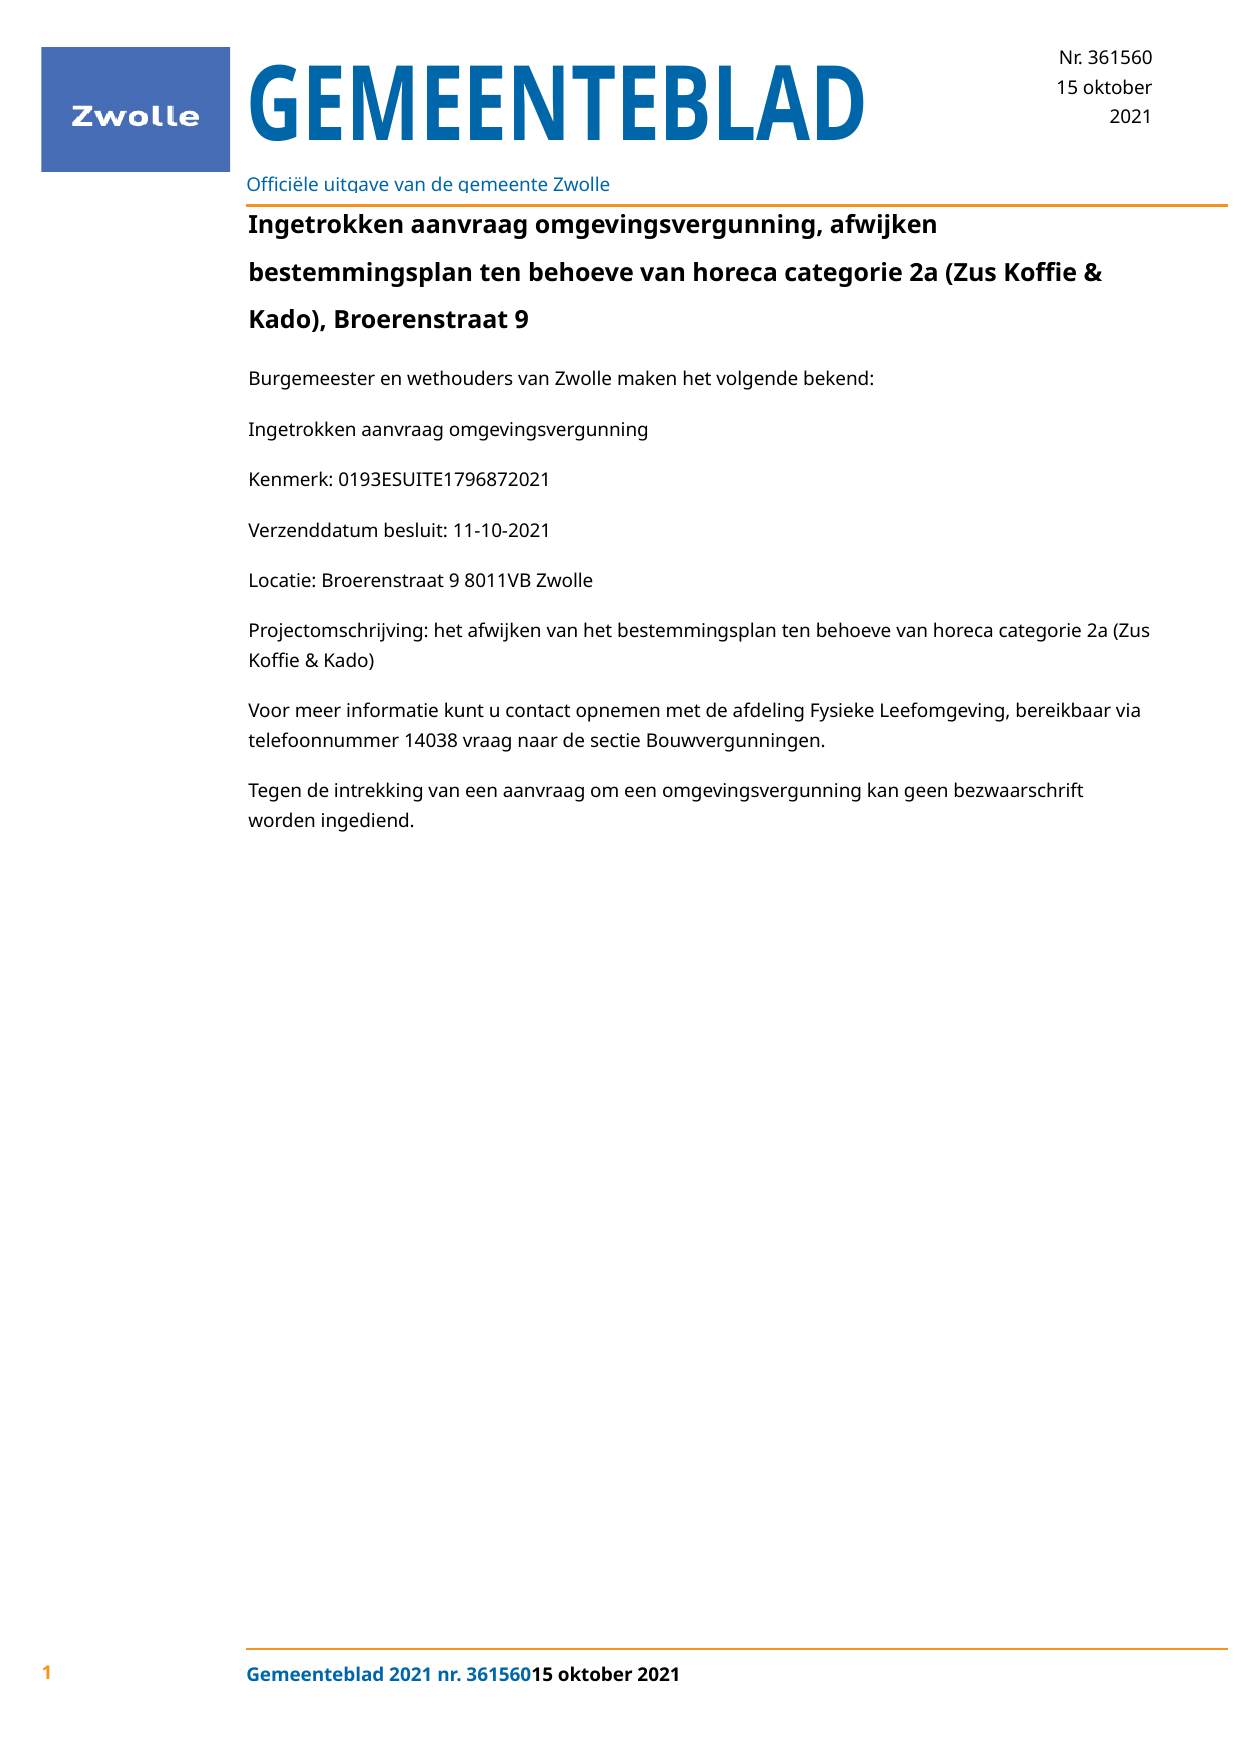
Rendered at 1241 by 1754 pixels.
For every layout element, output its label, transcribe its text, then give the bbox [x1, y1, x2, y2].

text Kenmerk: 0193ESUITE1796872021 [248, 466, 1152, 492]
text Burgemeester en wethouders van Zwolle maken het volgende bekend: [248, 366, 1152, 391]
text Tegen de intrekking van een aanvraag om een omgevingsvergunning kan geen bezwaarschrift worden ingediend. [248, 778, 1152, 833]
text Voor meer informatie kunt u contact opnemen met de afdeling Fysieke Leefomgeving, bereikbaar via telefoonnummer 14038 vraag naar de sectie Bouwvergunningen. [248, 698, 1152, 753]
text Verzenddatum besluit: 11-10-2021 [248, 517, 1152, 542]
text Ingetrokken aanvraag omgevingsvergunning, afwijken bestemmingsplan ten behoeve van horeca categorie 2a (Zus Koffie & Kado), Broerenstraat 9 [248, 207, 1152, 336]
text Ingetrokken aanvraag omgevingsvergunning [248, 416, 1152, 442]
picture [41, 47, 231, 172]
text Locatie: Broerenstraat 9 8011VB Zwolle [248, 567, 1152, 593]
text Projectomschrijving: het afwijken van het bestemmingsplan ten behoeve van horeca categorie 2a (Zus Koffie & Kado) [248, 618, 1152, 673]
